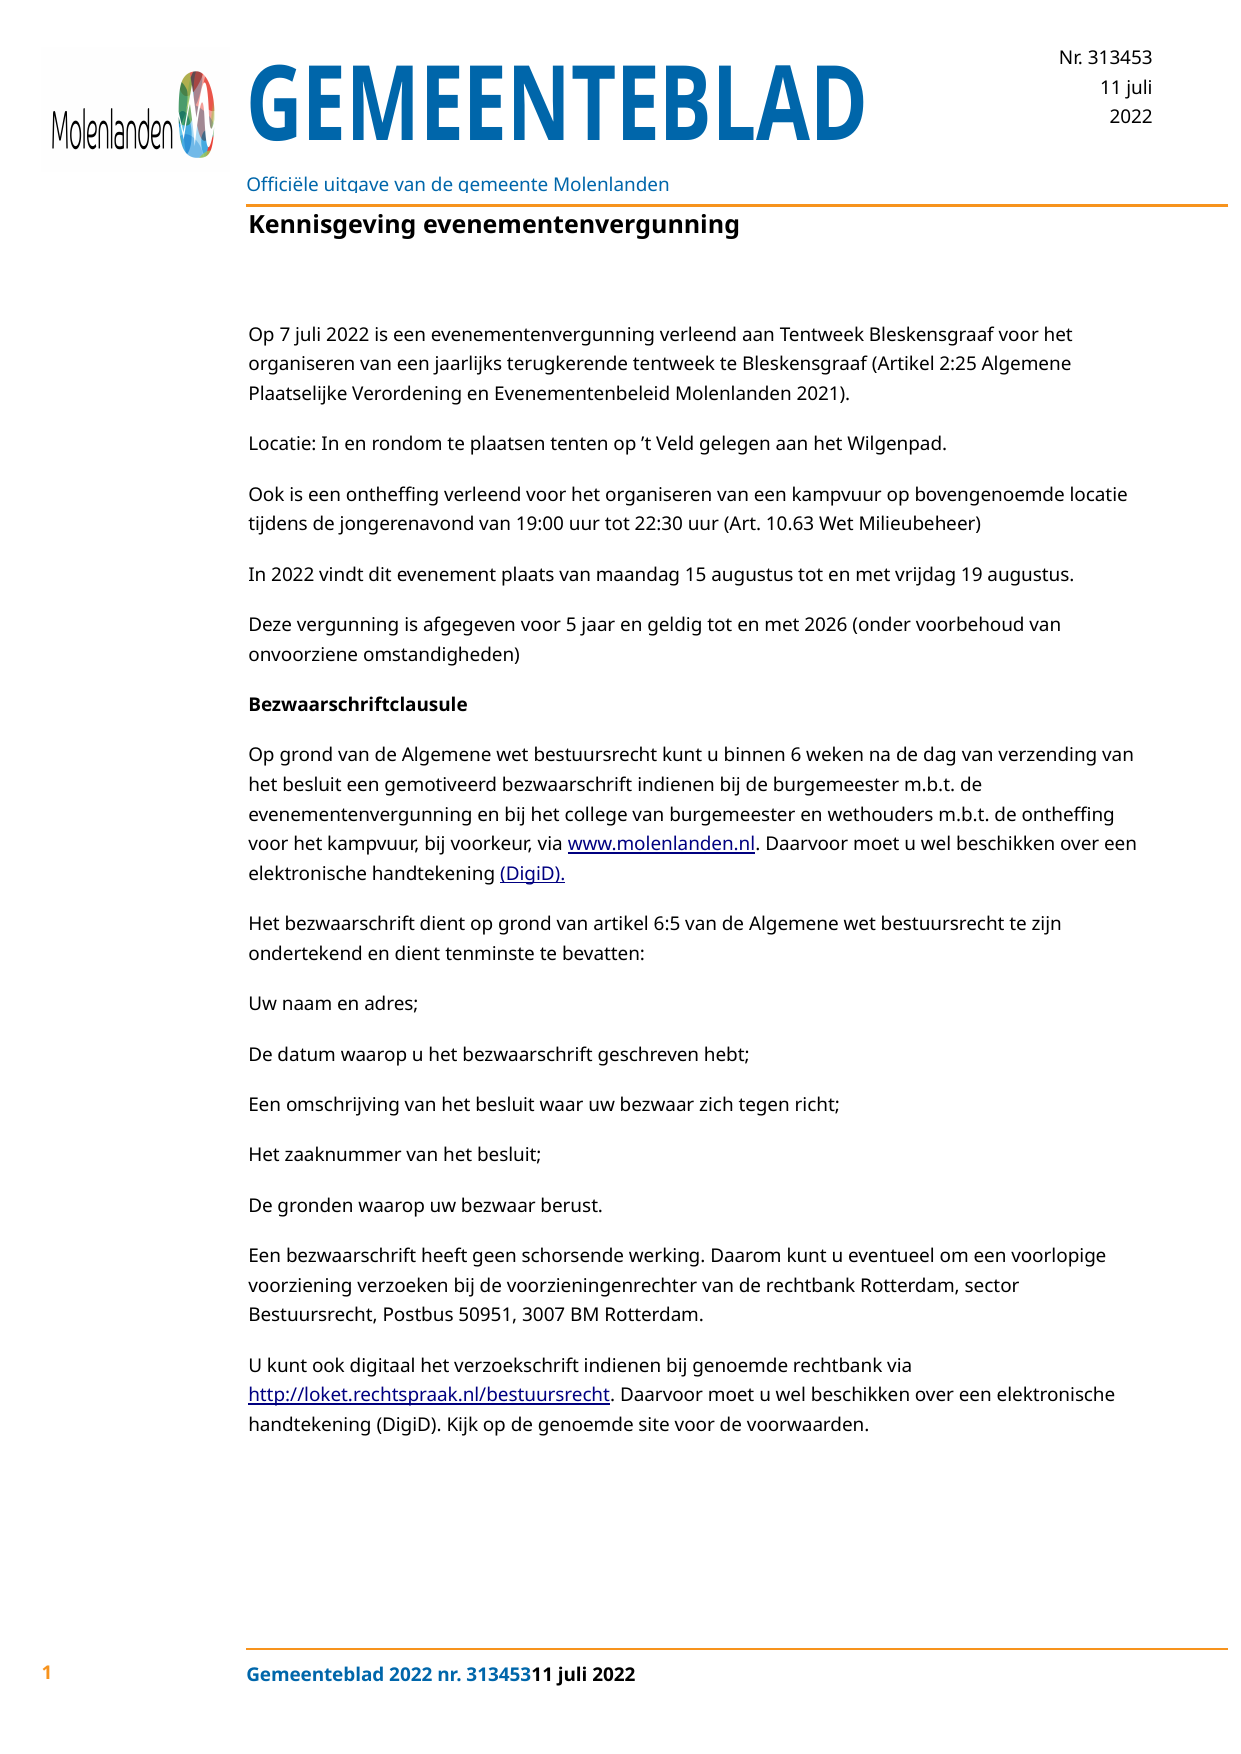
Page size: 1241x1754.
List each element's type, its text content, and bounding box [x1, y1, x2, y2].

text Op 7 juli 2022 is een evenementenvergunning verleend aan Tentweek Bleskensgraaf voor het organiseren van een jaarlijks terugkerende tentweek te Bleskensgraaf (Artikel 2:25 Algemene Plaatselijke Verordening en Evenementenbeleid Molenlanden 2021). [248, 321, 1152, 406]
text Een bezwaarschrift heeft geen schorsende werking. Daarom kunt u eventueel om een voorlopige voorziening verzoeken bij de voorzieningenrechter van de rechtbank Rotterdam, sector Bestuursrecht, Postbus 50951, 3007 BM Rotterdam. [248, 1242, 1152, 1327]
text In 2022 vindt dit evenement plaats van maandag 15 augustus tot en met vrijdag 19 augustus. [248, 561, 1152, 586]
picture [41, 47, 231, 172]
text Deze vergunning is afgegeven voor 5 jaar en geldig tot en met 2026 (onder voorbehoud van onvoorziene omstandigheden) [248, 611, 1152, 666]
text Ook is een ontheffing verleend voor het organiseren van een kampvuur op bovengenoemde locatie tijdens de jongerenavond van 19:00 uur tot 22:30 uur (Art. 10.63 Wet Milieubeheer) [248, 481, 1152, 536]
text De datum waarop u het bezwaarschrift geschreven hebt; [248, 1041, 1152, 1066]
text Op grond van de Algemene wet bestuursrecht kunt u binnen 6 weken na de dag van verzending van het besluit een gemotiveerd bezwaarschrift indienen bij de burgemeester m.b.t. de evenementenvergunning en bij het college van burgemeester en wethouders m.b.t. de ontheffing voor het kampvuur, bij voorkeur, via www.molenlanden.nl. Daarvoor moet u wel beschikken over een elektronische handtekening (DigiD). [248, 742, 1152, 886]
text Bezwaarschriftclausule [248, 691, 1152, 717]
text De gronden waarop uw bezwaar berust. [248, 1192, 1152, 1218]
text Kennisgeving evenementenvergunning [248, 207, 1152, 241]
text Locatie: In en rondom te plaatsen tenten op ’t Veld gelegen aan het Wilgenpad. [248, 430, 1152, 456]
text Het zaaknummer van het besluit; [248, 1142, 1152, 1167]
text Uw naam en adres; [248, 990, 1152, 1016]
text Het bezwaarschrift dient op grond van artikel 6:5 van de Algemene wet bestuursrecht te zijn ondertekend en dient tenminste te bevatten: [248, 910, 1152, 966]
text U kunt ook digitaal het verzoekschrift indienen bij genoemde rechtbank via http://loket.rechtspraak.nl/bestuursrecht. Daarvoor moet u wel beschikken over een elektronische handtekening (DigiD). Kijk op de genoemde site voor de voorwaarden. [248, 1352, 1152, 1437]
text Een omschrijving van het besluit waar uw bezwaar zich tegen richt; [248, 1091, 1152, 1117]
